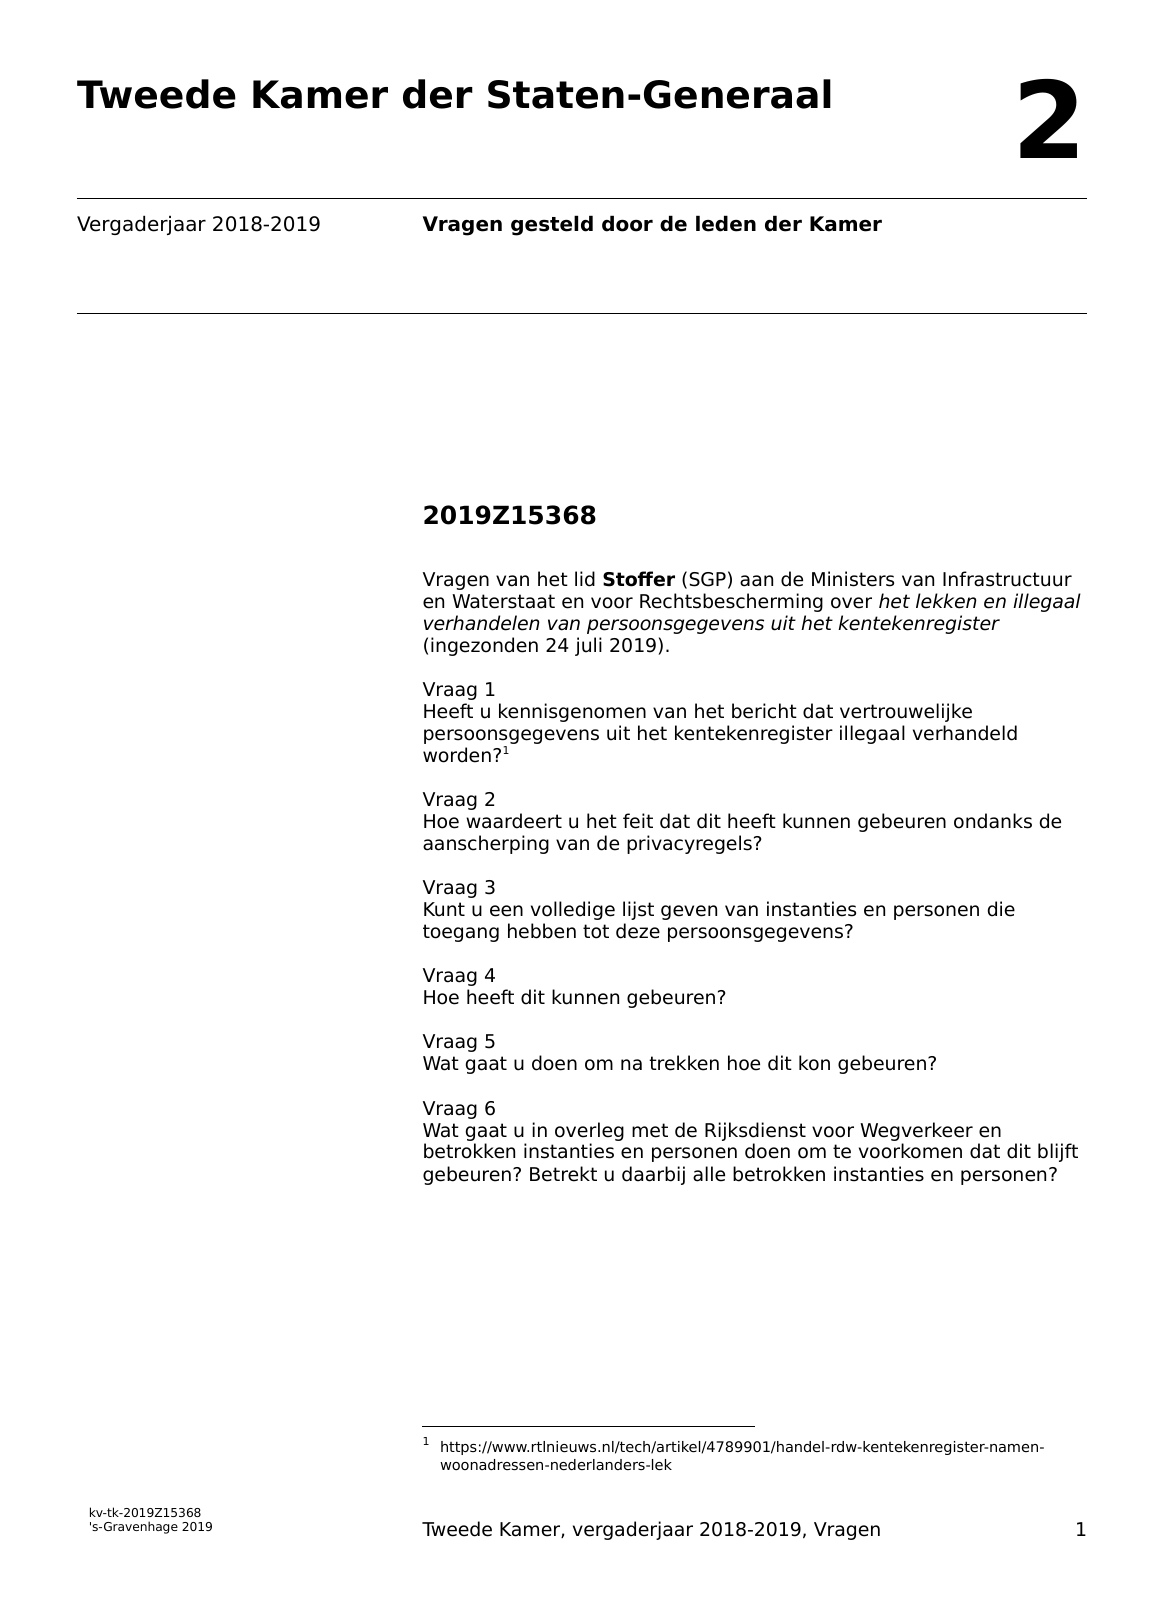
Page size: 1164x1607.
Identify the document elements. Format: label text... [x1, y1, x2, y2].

text Vraag 6 [422, 1097, 1087, 1119]
text Vragen van het lid Stoffer (SGP) aan de Ministers van Infrastructuur en Waterstaat en voor Rechtsbescherming over het lekken en illegaal verhandelen van persoonsgegevens uit het kentekenregister (ingezonden 24 juli 2019). [422, 569, 1087, 657]
text Vraag 5 [422, 1031, 1087, 1053]
text 2019Z15368 [422, 501, 1087, 531]
table_cell Vragen gesteld door de leden der Kamer [422, 199, 1087, 313]
text Vraag 1 [422, 679, 1087, 701]
text Heeft u kennisgenomen van het bericht dat vertrouwelijke persoonsgegevens uit het kentekenregister illegaal verhandeld worden? [422, 701, 1087, 767]
text https://www.rtlnieuws.nl/tech/artikel/4789901/handel-rdw-kentekenregister-namen-woonadressen-nederlanders-lek [422, 1435, 1087, 1474]
text Wat gaat u doen om na trekken hoe dit kon gebeuren? [422, 1053, 1087, 1075]
table_cell Vergaderjaar 2018-2019 [77, 199, 422, 313]
text Hoe heeft dit kunnen gebeuren? [422, 987, 1087, 1009]
text Hoe waardeert u het feit dat dit heeft kunnen gebeuren ondanks de aanscherping van de privacyregels? [422, 811, 1087, 855]
text Wat gaat u in overleg met de Rijksdienst voor Wegverkeer en betrokken instanties en personen doen om te voorkomen dat dit blijft gebeuren? Betrekt u daarbij alle betrokken instanties en personen? [422, 1119, 1087, 1185]
text kv-tk-2019Z15368 [88, 1506, 323, 1520]
table_header Tweede Kamer der Staten-Generaal [77, 59, 886, 198]
table_header 2 [886, 59, 1087, 198]
text Vraag 3 [422, 877, 1087, 899]
text 's-Gravenhage 2019 [88, 1520, 323, 1534]
text Vraag 4 [422, 965, 1087, 987]
text Vraag 2 [422, 789, 1087, 811]
text Kunt u een volledige lijst geven van instanties en personen die toegang hebben tot deze persoonsgegevens? [422, 899, 1087, 943]
